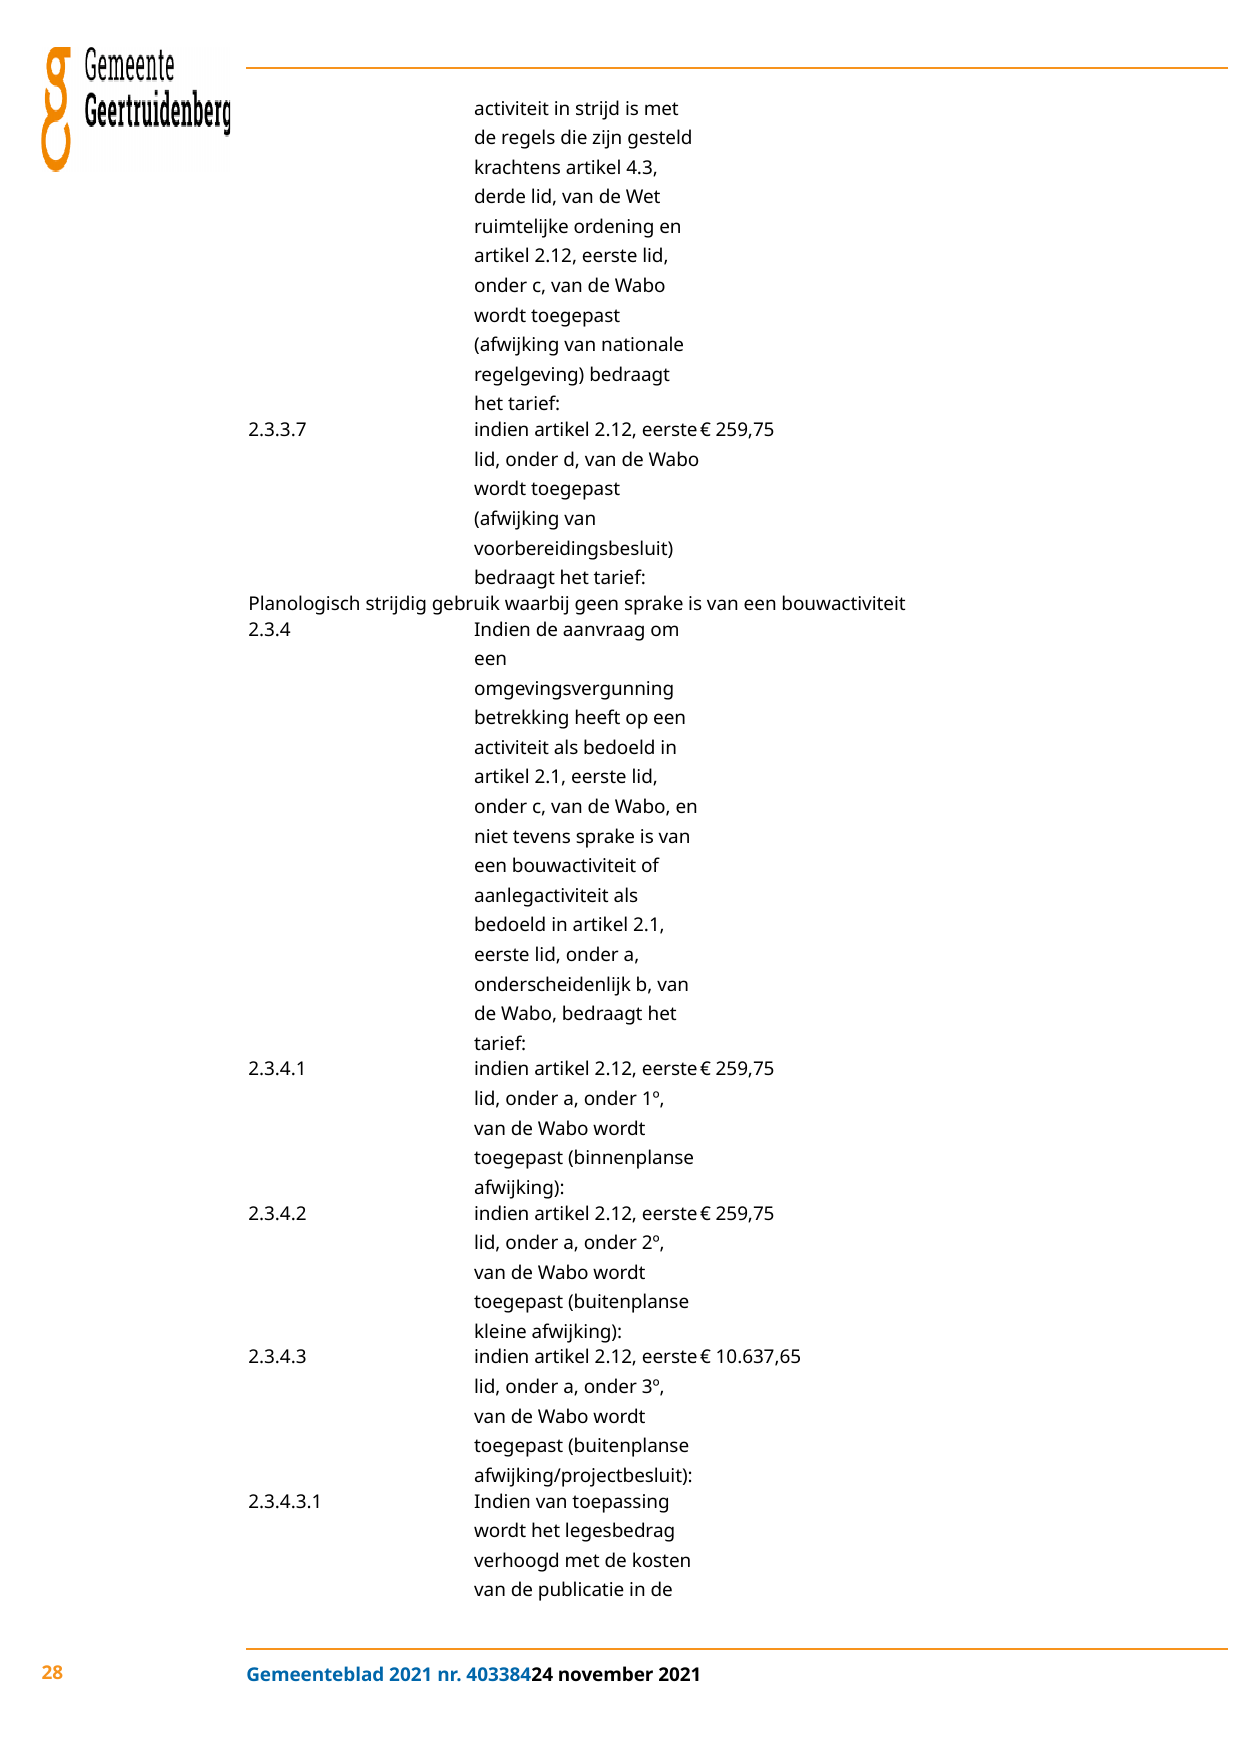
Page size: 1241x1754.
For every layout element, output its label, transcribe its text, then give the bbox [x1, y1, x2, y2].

table_cell 2.3.3.7 [248, 416, 474, 590]
table_cell 2.3.4.3 [248, 1344, 474, 1488]
table_cell [926, 1200, 1152, 1344]
table_cell indien artikel 2.12, eerste lid, onder a, onder 3º, van de Wabo wordt toegepast (buitenplanse afwijking/projectbesluit): [474, 1344, 700, 1488]
table_cell € 259,75 [700, 416, 926, 590]
table_cell [926, 590, 1152, 616]
table_cell 2.3.4.3.1 [248, 1488, 474, 1602]
table_cell [926, 1056, 1152, 1200]
table_cell indien artikel 2.12, eerste lid, onder a, onder 2º, van de Wabo wordt toegepast (buitenplanse kleine afwijking): [474, 1200, 700, 1344]
table_cell Indien van toepassing wordt het legesbedrag verhoogd met de kosten van de publicatie in de [474, 1488, 700, 1602]
table_cell [926, 416, 1152, 590]
table_cell Indien de aanvraag om een omgevingsvergunning betrekking heeft op een activiteit als bedoeld in artikel 2.1, eerste lid, onder c, van de Wabo, en niet tevens sprake is van een bouwactiviteit of aanlegactiviteit als bedoeld in artikel 2.1, eerste lid, onder a, onderscheidenlijk b, van de Wabo, bedraagt het tarief: [474, 616, 700, 1056]
table_cell € 259,75 [700, 1056, 926, 1200]
table_cell activiteit in strijd is met de regels die zijn gesteld krachtens artikel 4.3, derde lid, van de Wet ruimtelijke ordening en artikel 2.12, eerste lid, onder c, van de Wabo wordt toegepast (afwijking van nationale regelgeving) bedraagt het tarief: [474, 95, 700, 416]
table_cell € 259,75 [700, 1200, 926, 1344]
table_cell € 10.637,65 [700, 1344, 926, 1488]
table_cell [700, 95, 926, 416]
table_cell 2.3.4.2 [248, 1200, 474, 1344]
table_cell Planologisch strijdig gebruik waarbij geen sprake is van een bouwactiviteit [248, 590, 926, 616]
table_cell [926, 95, 1152, 416]
table_cell 2.3.4 [248, 616, 474, 1056]
table_cell [926, 616, 1152, 1056]
picture [41, 47, 231, 172]
table_cell 2.3.4.1 [248, 1056, 474, 1200]
table_cell [926, 1488, 1152, 1602]
table_cell [248, 95, 474, 416]
table_cell [700, 1488, 926, 1602]
table_cell [926, 1344, 1152, 1488]
table_cell indien artikel 2.12, eerste lid, onder a, onder 1º, van de Wabo wordt toegepast (binnenplanse afwijking): [474, 1056, 700, 1200]
table_cell [700, 616, 926, 1056]
table_cell indien artikel 2.12, eerste lid, onder d, van de Wabo wordt toegepast (afwijking van voorbereidingsbesluit) bedraagt het tarief: [474, 416, 700, 590]
